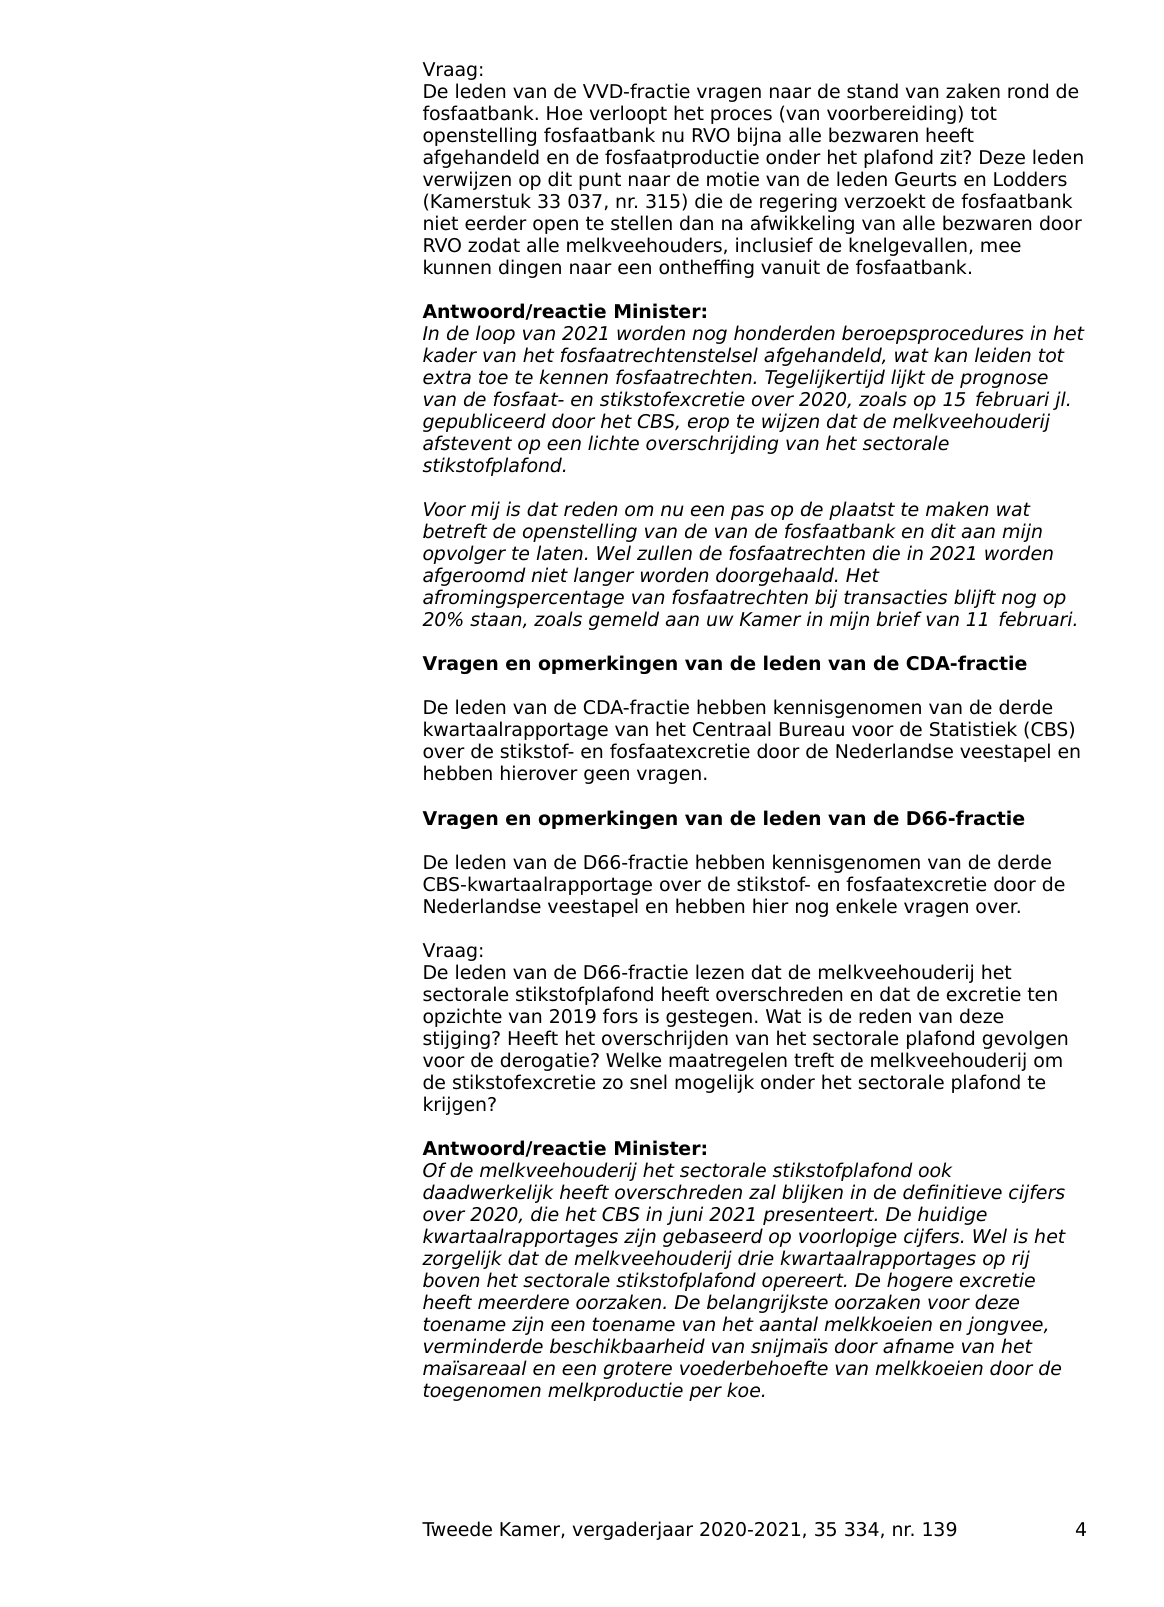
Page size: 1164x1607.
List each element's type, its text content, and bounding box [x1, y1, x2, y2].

text De leden van de D66-fractie hebben kennisgenomen van de derde CBS-kwartaalrapportage over de stikstof- en fosfaatexcretie door de Nederlandse veestapel en hebben hier nog enkele vragen over. [422, 852, 1087, 917]
text De leden van de VVD-fractie vragen naar de stand van zaken rond de fosfaatbank. Hoe verloopt het proces (van voorbereiding) tot openstelling fosfaatbank nu RVO bijna alle bezwaren heeft afgehandeld en de fosfaatproductie onder het plafond zit? Deze leden verwijzen op dit punt naar de motie van de leden Geurts en Lodders (Kamerstuk 33 037, nr. 315) die de regering verzoekt de fosfaatbank niet eerder open te stellen dan na afwikkeling van alle bezwaren door RVO zodat alle melkveehouders, inclusief de knelgevallen, mee kunnen dingen naar een ontheffing vanuit de fosfaatbank. [422, 81, 1087, 279]
subtitle Vragen en opmerkingen van de leden van de D66-fractie [422, 807, 1087, 829]
text Of de melkveehouderij het sectorale stikstofplafond ook daadwerkelijk heeft overschreden zal blijken in de definitieve cijfers over 2020, die het CBS in juni 2021 presenteert. De huidige kwartaalrapportages zijn gebaseerd op voorlopige cijfers. Wel is het zorgelijk dat de melkveehouderij drie kwartaalrapportages op rij boven het sectorale stikstofplafond opereert. De hogere excretie heeft meerdere oorzaken. De belangrijkste oorzaken voor deze toename zijn een toename van het aantal melkkoeien en jongvee, verminderde beschikbaarheid van snijmaïs door afname van het maïsareaal en een grotere voederbehoefte van melkkoeien door de toegenomen melkproductie per koe. [422, 1160, 1087, 1401]
text Antwoord/reactie Minister: [422, 1138, 1087, 1160]
subtitle Vragen en opmerkingen van de leden van de CDA-fractie [422, 653, 1087, 675]
text In de loop van 2021 worden nog honderden beroepsprocedures in het kader van het fosfaatrechtenstelsel afgehandeld, wat kan leiden tot extra toe te kennen fosfaatrechten. Tegelijkertijd lijkt de prognose van de fosfaat- en stikstofexcretie over 2020, zoals op 15 februari jl. gepubliceerd door het CBS, erop te wijzen dat de melkveehouderij afstevent op een lichte overschrijding van het sectorale stikstofplafond. [422, 323, 1087, 477]
text De leden van de CDA-fractie hebben kennisgenomen van de derde kwartaalrapportage van het Centraal Bureau voor de Statistiek (CBS) over de stikstof- en fosfaatexcretie door de Nederlandse veestapel en hebben hierover geen vragen. [422, 697, 1087, 785]
text Vraag: [422, 940, 1087, 962]
text Voor mij is dat reden om nu een pas op de plaatst te maken wat betreft de openstelling van de van de fosfaatbank en dit aan mijn opvolger te laten. Wel zullen de fosfaatrechten die in 2021 worden afgeroomd niet langer worden doorgehaald. Het afromingspercentage van fosfaatrechten bij transacties blijft nog op 20% staan, zoals gemeld aan uw Kamer in mijn brief van 11 februari. [422, 499, 1087, 631]
text De leden van de D66-fractie lezen dat de melkveehouderij het sectorale stikstofplafond heeft overschreden en dat de excretie ten opzichte van 2019 fors is gestegen. Wat is de reden van deze stijging? Heeft het overschrijden van het sectorale plafond gevolgen voor de derogatie? Welke maatregelen treft de melkveehouderij om de stikstofexcretie zo snel mogelijk onder het sectorale plafond te krijgen? [422, 962, 1087, 1116]
text Antwoord/reactie Minister: [422, 301, 1087, 323]
text Vraag: [422, 59, 1087, 81]
